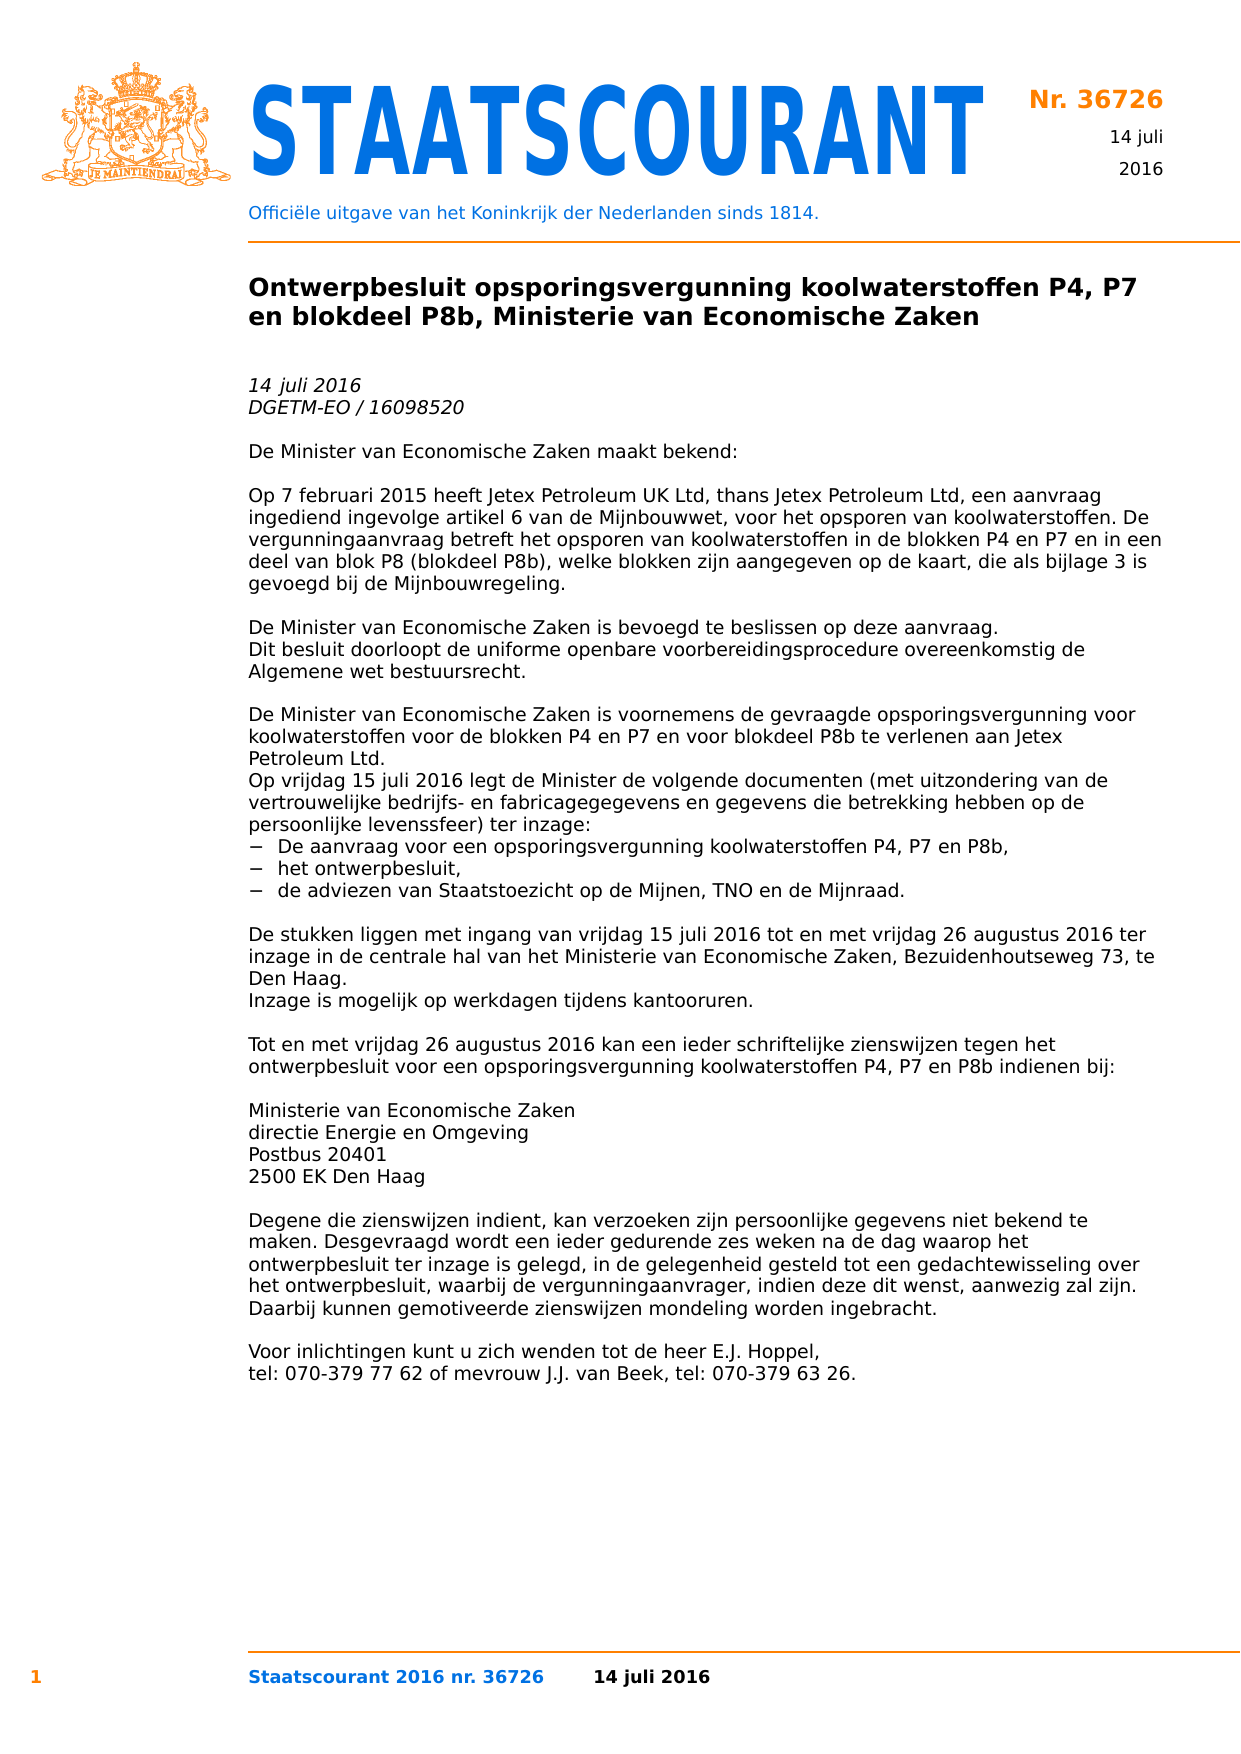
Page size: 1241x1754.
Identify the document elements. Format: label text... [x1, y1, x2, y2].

text Dit besluit doorloopt de uniforme openbare voorbereidingsprocedure overeenkomstig de Algemene wet bestuursrecht. [248, 638, 1163, 682]
text directie Energie en Omgeving [248, 1122, 1163, 1144]
subtitle Ontwerpbesluit opsporingsvergunning koolwaterstoffen P4, P7 en blokdeel P8b, Ministerie van Economische Zaken [248, 273, 1163, 331]
text De Minister van Economische Zaken is voornemens de gevraagde opsporingsvergunning voor koolwaterstoffen voor de blokken P4 en P7 en voor blokdeel P8b te verlenen aan Jetex Petroleum Ltd. [248, 704, 1163, 770]
text DGETM-EO / 16098520 [248, 397, 1163, 419]
text De stukken liggen met ingang van vrijdag 15 juli 2016 tot en met vrijdag 26 augustus 2016 ter inzage in de centrale hal van het Ministerie van Economische Zaken, Bezuidenhoutseweg 73, te Den Haag. [248, 924, 1163, 990]
text Voor inlichtingen kunt u zich wenden tot de heer E.J. Hoppel, [248, 1341, 1163, 1363]
text De Minister van Economische Zaken maakt bekend: [248, 441, 1163, 463]
text − de adviezen van Staatstoezicht op de Mijnen, TNO en de Mijnraad. [248, 880, 1163, 902]
table_cell Officiële uitgave van het Koninkrijk der Nederlanden sinds 1814. [248, 203, 1240, 241]
table_header Nr. 36726 [998, 62, 1240, 121]
text Degene die zienswijzen indient, kan verzoeken zijn persoonlijke gegevens niet bekend te maken. Desgevraagd wordt een ieder gedurende zes weken na de dag waarop het ontwerpbesluit ter inzage is gelegd, in de gelegenheid gesteld tot een gedachtewisseling over het ontwerpbesluit, waarbij de vergunningaanvrager, indien deze dit wenst, aanwezig zal zijn. Daarbij kunnen gemotiveerde zienswijzen mondeling worden ingebracht. [248, 1209, 1163, 1319]
text De Minister van Economische Zaken is bevoegd te beslissen op deze aanvraag. [248, 617, 1163, 638]
table_header STAATSCOURANT [248, 62, 998, 203]
text Postbus 20401 [248, 1144, 1163, 1166]
text Ministerie van Economische Zaken [248, 1100, 1163, 1122]
table_cell 14 juli [998, 121, 1240, 153]
text Op 7 februari 2015 heeft Jetex Petroleum UK Ltd, thans Jetex Petroleum Ltd, een aanvraag ingediend ingevolge artikel 6 van de Mijnbouwwet, voor het opsporen van koolwaterstoffen. De vergunningaanvraag betreft het opsporen van koolwaterstoffen in de blokken P4 en P7 en in een deel van blok P8 (blokdeel P8b), welke blokken zijn aangegeven op de kaart, die als bijlage 3 is gevoegd bij de Mijnbouwregeling. [248, 485, 1163, 595]
text Tot en met vrijdag 26 augustus 2016 kan een ieder schriftelijke zienswijzen tegen het ontwerpbesluit voor een opsporingsvergunning koolwaterstoffen P4, P7 en P8b indienen bij: [248, 1034, 1163, 1078]
picture [41, 62, 231, 186]
text 14 juli 2016 [248, 375, 1163, 397]
text − De aanvraag voor een opsporingsvergunning koolwaterstoffen P4, P7 en P8b, [248, 836, 1163, 858]
text tel: 070-379 77 62 of mevrouw J.J. van Beek, tel: 070-379 63 26. [248, 1363, 1163, 1385]
table_cell 2016 [998, 153, 1240, 203]
text Inzage is mogelijk op werkdagen tijdens kantooruren. [248, 990, 1163, 1012]
text − het ontwerpbesluit, [248, 858, 1163, 880]
text Op vrijdag 15 juli 2016 legt de Minister de volgende documenten (met uitzondering van de vertrouwelijke bedrijfs- en fabricagegegevens en gegevens die betrekking hebben op de persoonlijke levenssfeer) ter inzage: [248, 770, 1163, 836]
table_header [25, 62, 248, 241]
text 2500 EK Den Haag [248, 1166, 1163, 1188]
